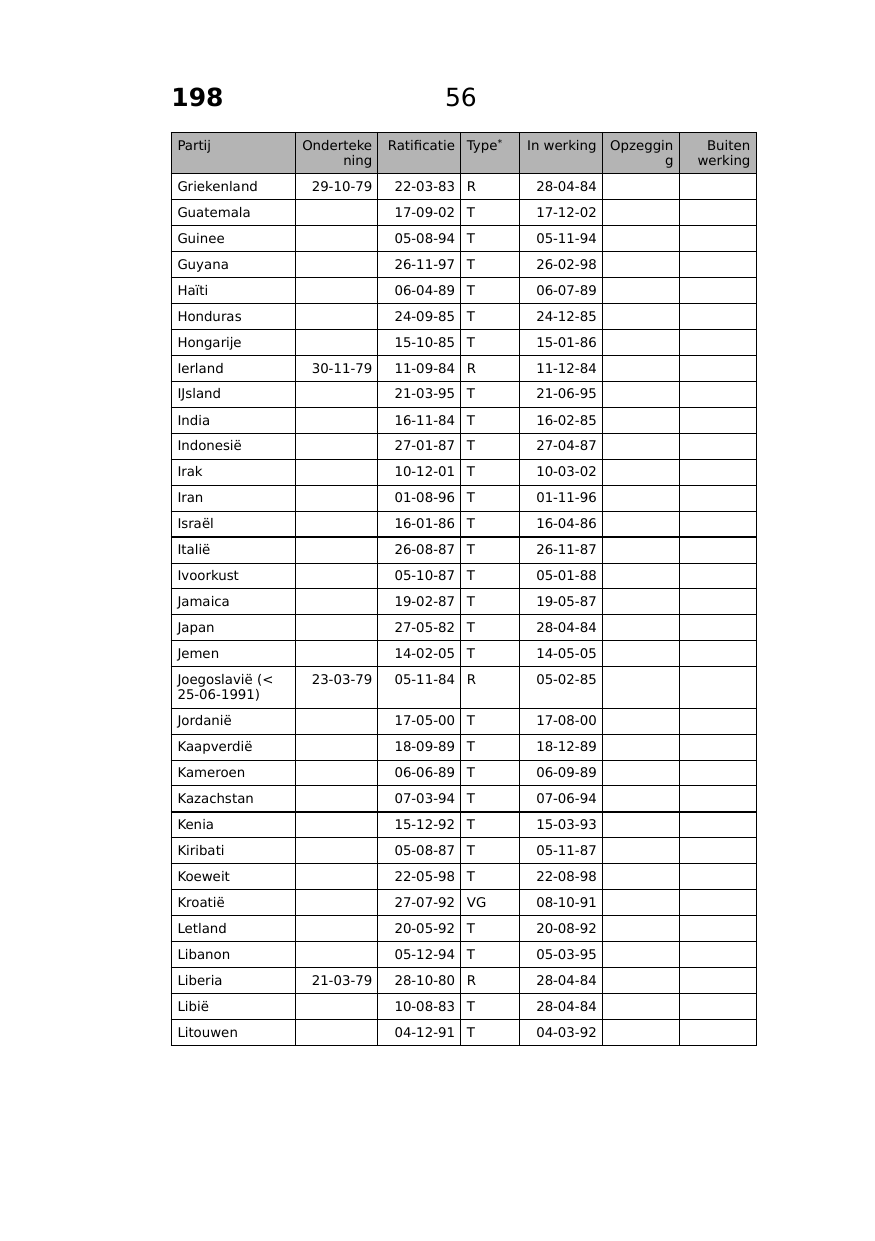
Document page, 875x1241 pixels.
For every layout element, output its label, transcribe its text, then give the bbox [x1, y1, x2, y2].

table_cell T [461, 864, 519, 889]
table_cell 17-05-00 [378, 709, 460, 733]
table_cell [680, 786, 756, 811]
table_cell T [461, 615, 519, 640]
table_cell [603, 434, 679, 459]
table_cell [603, 761, 679, 785]
table_cell Kameroen [172, 761, 295, 785]
table_cell [296, 890, 377, 915]
table_cell T [461, 813, 519, 837]
table_cell Letland [172, 916, 295, 941]
table_cell 06-09-89 [520, 761, 602, 785]
table_cell 26-11-97 [378, 252, 460, 277]
table_cell T [461, 252, 519, 277]
table_cell [603, 864, 679, 889]
table_cell 05-01-88 [520, 564, 602, 588]
table_cell [296, 709, 377, 733]
table_cell [296, 486, 377, 511]
table_header Partij [172, 133, 295, 173]
table_cell [603, 226, 679, 251]
table_cell 21-03-79 [296, 968, 377, 993]
table_cell 28-04-84 [520, 174, 602, 199]
table_cell [296, 916, 377, 941]
table_cell [296, 864, 377, 889]
table_cell [680, 538, 756, 562]
table_cell T [461, 735, 519, 759]
table_cell 29-10-79 [296, 174, 377, 199]
table_cell 21-03-95 [378, 382, 460, 407]
table_cell T [461, 538, 519, 562]
table_cell T [461, 838, 519, 863]
table_cell 20-05-92 [378, 916, 460, 941]
table_cell [603, 278, 679, 303]
table_cell T [461, 330, 519, 355]
table_cell Libië [172, 994, 295, 1019]
table_cell [603, 615, 679, 640]
table_cell T [461, 460, 519, 484]
table_cell 27-04-87 [520, 434, 602, 459]
table_cell Libanon [172, 942, 295, 967]
table_cell [680, 709, 756, 733]
table_cell R [461, 356, 519, 381]
table_cell 11-09-84 [378, 356, 460, 381]
table_cell 15-10-85 [378, 330, 460, 355]
table_cell [603, 408, 679, 433]
table_cell T [461, 512, 519, 536]
table_cell [680, 408, 756, 433]
table_cell Hongarije [172, 330, 295, 355]
table_cell 05-03-95 [520, 942, 602, 967]
table_cell 16-02-85 [520, 408, 602, 433]
table_cell [680, 330, 756, 355]
table_cell [603, 174, 679, 199]
table_cell [603, 916, 679, 941]
table_cell 08-10-91 [520, 890, 602, 915]
table_cell [680, 200, 756, 225]
table_cell Litouwen [172, 1020, 295, 1045]
table_cell 05-11-87 [520, 838, 602, 863]
table_cell [680, 226, 756, 251]
table_cell 05-11-84 [378, 667, 460, 708]
table_cell [603, 641, 679, 666]
table_cell 11-12-84 [520, 356, 602, 381]
table_cell [680, 382, 756, 407]
table_cell 10-12-01 [378, 460, 460, 484]
table_cell [680, 968, 756, 993]
table_cell 05-11-94 [520, 226, 602, 251]
table_cell 19-02-87 [378, 589, 460, 614]
table_cell [296, 994, 377, 1019]
table_header In werking [520, 133, 602, 173]
table_header Ondertekening [296, 133, 377, 173]
table_cell T [461, 278, 519, 303]
table_cell [296, 615, 377, 640]
table_cell 17-09-02 [378, 200, 460, 225]
table_cell [296, 382, 377, 407]
table_cell [680, 174, 756, 199]
table_cell Koeweit [172, 864, 295, 889]
table_cell 17-08-00 [520, 709, 602, 733]
table_cell 07-03-94 [378, 786, 460, 811]
table_cell [603, 786, 679, 811]
table_cell [680, 761, 756, 785]
table_cell [680, 813, 756, 837]
table_cell [296, 641, 377, 666]
table_cell T [461, 382, 519, 407]
table_cell 14-02-05 [378, 641, 460, 666]
table_cell VG [461, 890, 519, 915]
table_cell Jemen [172, 641, 295, 666]
table_cell IJsland [172, 382, 295, 407]
table_cell Honduras [172, 304, 295, 329]
table_cell 05-12-94 [378, 942, 460, 967]
table_cell 27-01-87 [378, 434, 460, 459]
table_cell Jamaica [172, 589, 295, 614]
table_cell [603, 709, 679, 733]
table_cell 15-03-93 [520, 813, 602, 837]
table_cell [296, 200, 377, 225]
table_cell T [461, 916, 519, 941]
table_cell 15-01-86 [520, 330, 602, 355]
table_cell 24-12-85 [520, 304, 602, 329]
table_cell [603, 813, 679, 837]
table_cell 24-09-85 [378, 304, 460, 329]
table_cell [680, 460, 756, 484]
table_cell T [461, 761, 519, 785]
table_cell [296, 786, 377, 811]
table_cell [603, 564, 679, 588]
table_cell Ivoorkust [172, 564, 295, 588]
table_cell [603, 200, 679, 225]
table_cell [603, 460, 679, 484]
table_cell T [461, 408, 519, 433]
table_cell 05-08-94 [378, 226, 460, 251]
table_cell T [461, 641, 519, 666]
table_cell [680, 486, 756, 511]
table_cell 28-04-84 [520, 615, 602, 640]
table_cell R [461, 968, 519, 993]
table_cell [603, 735, 679, 759]
table_cell [603, 382, 679, 407]
table_cell [296, 538, 377, 562]
table_cell [603, 486, 679, 511]
table_cell [603, 890, 679, 915]
table_cell 28-10-80 [378, 968, 460, 993]
table_cell 22-08-98 [520, 864, 602, 889]
table_cell 22-05-98 [378, 864, 460, 889]
table_cell [680, 278, 756, 303]
table_cell India [172, 408, 295, 433]
table_cell T [461, 564, 519, 588]
table_cell [680, 252, 756, 277]
table_cell 26-02-98 [520, 252, 602, 277]
table_cell T [461, 589, 519, 614]
table_cell 14-05-05 [520, 641, 602, 666]
table_cell [296, 564, 377, 588]
table_cell 28-04-84 [520, 994, 602, 1019]
table_cell [680, 434, 756, 459]
table_cell Griekenland [172, 174, 295, 199]
table_cell 16-11-84 [378, 408, 460, 433]
table_cell Irak [172, 460, 295, 484]
table_cell [680, 564, 756, 588]
table_cell Kaapverdië [172, 735, 295, 759]
table_cell Liberia [172, 968, 295, 993]
table_cell T [461, 304, 519, 329]
table_cell [680, 942, 756, 967]
table_cell [296, 330, 377, 355]
table_cell 27-05-82 [378, 615, 460, 640]
table_cell Kenia [172, 813, 295, 837]
table_header Ratificatie [378, 133, 460, 173]
table_cell Israël [172, 512, 295, 536]
table_cell [603, 968, 679, 993]
table_cell Joegoslavië (< 25-06-1991) [172, 667, 295, 708]
table_header Type* [461, 133, 519, 173]
table_cell 30-11-79 [296, 356, 377, 381]
table_cell [680, 916, 756, 941]
table_cell Japan [172, 615, 295, 640]
table_cell [603, 512, 679, 536]
table_cell 05-08-87 [378, 838, 460, 863]
table_cell [296, 589, 377, 614]
table_cell 10-03-02 [520, 460, 602, 484]
table_cell Kiribati [172, 838, 295, 863]
table_cell [296, 761, 377, 785]
table_cell 27-07-92 [378, 890, 460, 915]
table_cell 16-01-86 [378, 512, 460, 536]
table_cell 01-11-96 [520, 486, 602, 511]
table_cell Guatemala [172, 200, 295, 225]
table_cell [296, 278, 377, 303]
table_cell Ierland [172, 356, 295, 381]
table_cell [296, 226, 377, 251]
table_cell T [461, 434, 519, 459]
table_cell T [461, 709, 519, 733]
table_cell T [461, 994, 519, 1019]
table_cell [296, 942, 377, 967]
table_cell 19-05-87 [520, 589, 602, 614]
table_cell [680, 735, 756, 759]
table_cell 16-04-86 [520, 512, 602, 536]
table_cell [603, 304, 679, 329]
table_cell T [461, 486, 519, 511]
table_cell R [461, 174, 519, 199]
table_cell [296, 304, 377, 329]
table_cell [603, 994, 679, 1019]
table_cell 05-02-85 [520, 667, 602, 708]
table_cell [680, 994, 756, 1019]
table_header Opzegging [603, 133, 679, 173]
table_cell Iran [172, 486, 295, 511]
table_cell Haïti [172, 278, 295, 303]
table_cell [603, 1020, 679, 1045]
table_cell [603, 330, 679, 355]
table_cell [296, 813, 377, 837]
table_cell Italië [172, 538, 295, 562]
table_cell Kazachstan [172, 786, 295, 811]
table_cell [296, 512, 377, 536]
table_cell [680, 641, 756, 666]
table_cell 01-08-96 [378, 486, 460, 511]
table_cell [603, 538, 679, 562]
table_cell [296, 434, 377, 459]
table_cell [680, 667, 756, 708]
table_cell [680, 512, 756, 536]
table_cell 06-04-89 [378, 278, 460, 303]
table_cell [603, 942, 679, 967]
table_cell 26-11-87 [520, 538, 602, 562]
table_cell [296, 460, 377, 484]
table_cell Indonesië [172, 434, 295, 459]
table_cell T [461, 942, 519, 967]
table_cell Guyana [172, 252, 295, 277]
table_cell [680, 838, 756, 863]
table_cell [680, 864, 756, 889]
table_cell 10-08-83 [378, 994, 460, 1019]
table_cell T [461, 786, 519, 811]
table_cell [296, 1020, 377, 1045]
table_cell [680, 890, 756, 915]
table_cell 04-12-91 [378, 1020, 460, 1045]
table_cell R [461, 667, 519, 708]
table_cell 18-09-89 [378, 735, 460, 759]
table_cell [680, 589, 756, 614]
table_cell [603, 252, 679, 277]
table_cell Jordanië [172, 709, 295, 733]
table_cell 17-12-02 [520, 200, 602, 225]
table_cell 18-12-89 [520, 735, 602, 759]
table_cell [296, 252, 377, 277]
table_cell 20-08-92 [520, 916, 602, 941]
table_cell [680, 356, 756, 381]
table_cell T [461, 226, 519, 251]
table_cell 06-07-89 [520, 278, 602, 303]
table_cell 04-03-92 [520, 1020, 602, 1045]
table_cell [296, 408, 377, 433]
table_cell [603, 838, 679, 863]
table_cell [680, 304, 756, 329]
table_cell 28-04-84 [520, 968, 602, 993]
table_cell T [461, 200, 519, 225]
table_cell 21-06-95 [520, 382, 602, 407]
table_cell 23-03-79 [296, 667, 377, 708]
table_cell Guinee [172, 226, 295, 251]
table_cell 15-12-92 [378, 813, 460, 837]
table_cell [296, 735, 377, 759]
table_header Buiten werking [680, 133, 756, 173]
table_cell [296, 838, 377, 863]
table_cell 22-03-83 [378, 174, 460, 199]
table_cell T [461, 1020, 519, 1045]
table_cell [603, 589, 679, 614]
table_cell 06-06-89 [378, 761, 460, 785]
table_cell [603, 667, 679, 708]
table_cell [603, 356, 679, 381]
table_cell Kroatië [172, 890, 295, 915]
table_cell [680, 615, 756, 640]
table_cell [680, 1020, 756, 1045]
table_cell 26-08-87 [378, 538, 460, 562]
table_cell 05-10-87 [378, 564, 460, 588]
table_cell 07-06-94 [520, 786, 602, 811]
